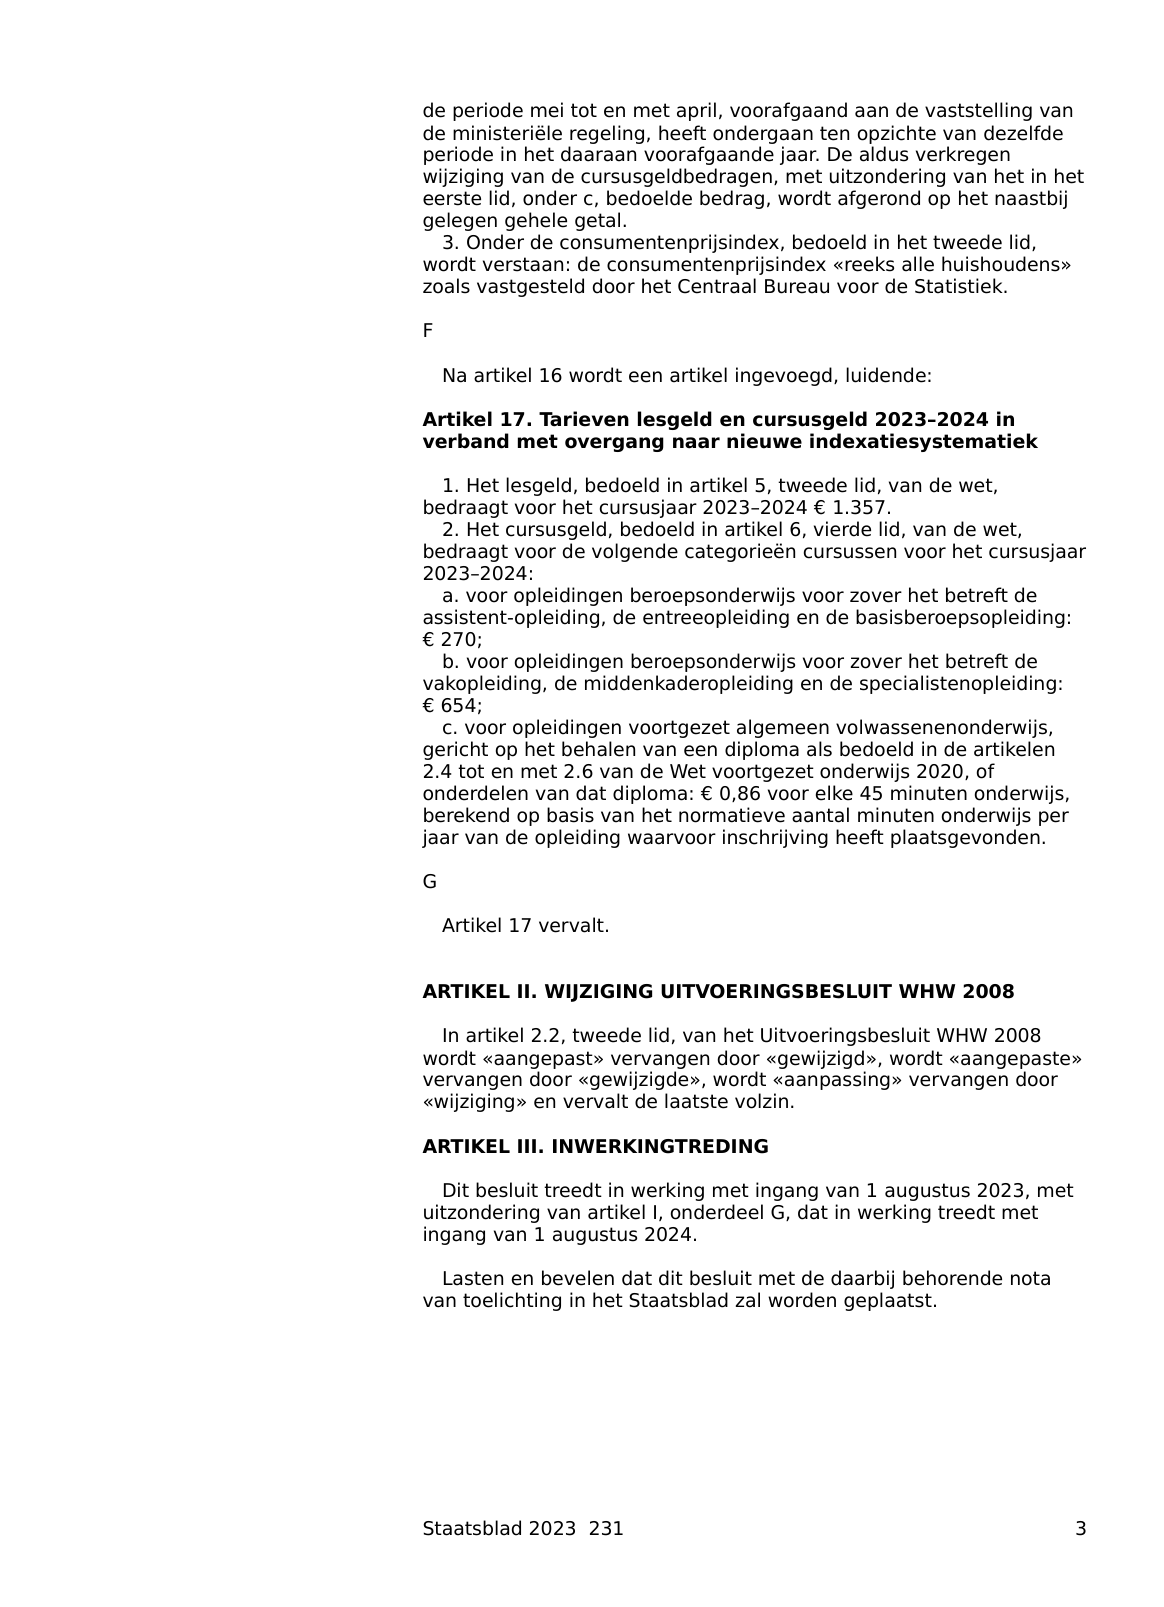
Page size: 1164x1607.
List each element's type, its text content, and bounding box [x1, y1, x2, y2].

text F [422, 320, 1087, 342]
text G [422, 871, 1087, 893]
text Na artikel 16 wordt een artikel ingevoegd, luidende: [422, 364, 1087, 387]
text 3. Onder de consumentenprijsindex, bedoeld in het tweede lid, wordt verstaan: de consumentenprijsindex «reeks alle huishoudens» zoals vastgesteld door het Centraal Bureau voor de Statistiek. [422, 232, 1087, 298]
text Lasten en bevelen dat dit besluit met de daarbij behorende nota van toelichting in het Staatsblad zal worden geplaatst. [422, 1268, 1087, 1312]
text c. voor opleidingen voortgezet algemeen volwassenenonderwijs, gericht op het behalen van een diploma als bedoeld in de artikelen 2.4 tot en met 2.6 van de Wet voortgezet onderwijs 2020, of onderdelen van dat diploma: € 0,86 voor elke 45 minuten onderwijs, berekend op basis van het normatieve aantal minuten onderwijs per jaar van de opleiding waarvoor inschrijving heeft plaatsgevonden. [422, 717, 1087, 848]
subtitle ARTIKEL III. INWERKINGTREDING [422, 1136, 1087, 1157]
text a. voor opleidingen beroepsonderwijs voor zover het betreft de assistent-opleiding, de entreeopleiding en de basisberoepsopleiding: € 270; [422, 585, 1087, 651]
text b. voor opleidingen beroepsonderwijs voor zover het betreft de vakopleiding, de middenkaderopleiding en de specialistenopleiding: € 654; [422, 651, 1087, 717]
text 1. Het lesgeld, bedoeld in artikel 5, tweede lid, van de wet, bedraagt voor het cursusjaar 2023–2024 € 1.357. [422, 475, 1087, 519]
subtitle Artikel 17. Tarieven lesgeld en cursusgeld 2023–2024 in verband met overgang naar nieuwe indexatiesystematiek [422, 409, 1087, 453]
text 2. Het cursusgeld, bedoeld in artikel 6, vierde lid, van de wet, bedraagt voor de volgende categorieën cursussen voor het cursusjaar 2023–2024: [422, 519, 1087, 585]
subtitle ARTIKEL II. WIJZIGING UITVOERINGSBESLUIT WHW 2008 [422, 981, 1087, 1003]
text Dit besluit treedt in werking met ingang van 1 augustus 2023, met uitzondering van artikel I, onderdeel G, dat in werking treedt met ingang van 1 augustus 2024. [422, 1180, 1087, 1246]
text de periode mei tot en met april, voorafgaand aan de vaststelling van de ministeriële regeling, heeft ondergaan ten opzichte van dezelfde periode in het daaraan voorafgaande jaar. De aldus verkregen wijziging van de cursusgeldbedragen, met uitzondering van het in het eerste lid, onder c, bedoelde bedrag, wordt afgerond op het naastbij gelegen gehele getal. [422, 100, 1087, 232]
text In artikel 2.2, tweede lid, van het Uitvoeringsbesluit WHW 2008 wordt «aangepast» vervangen door «gewijzigd», wordt «aangepaste» vervangen door «gewijzigde», wordt «aanpassing» vervangen door «wijziging» en vervalt de laatste volzin. [422, 1025, 1087, 1113]
text Artikel 17 vervalt. [422, 915, 1087, 937]
